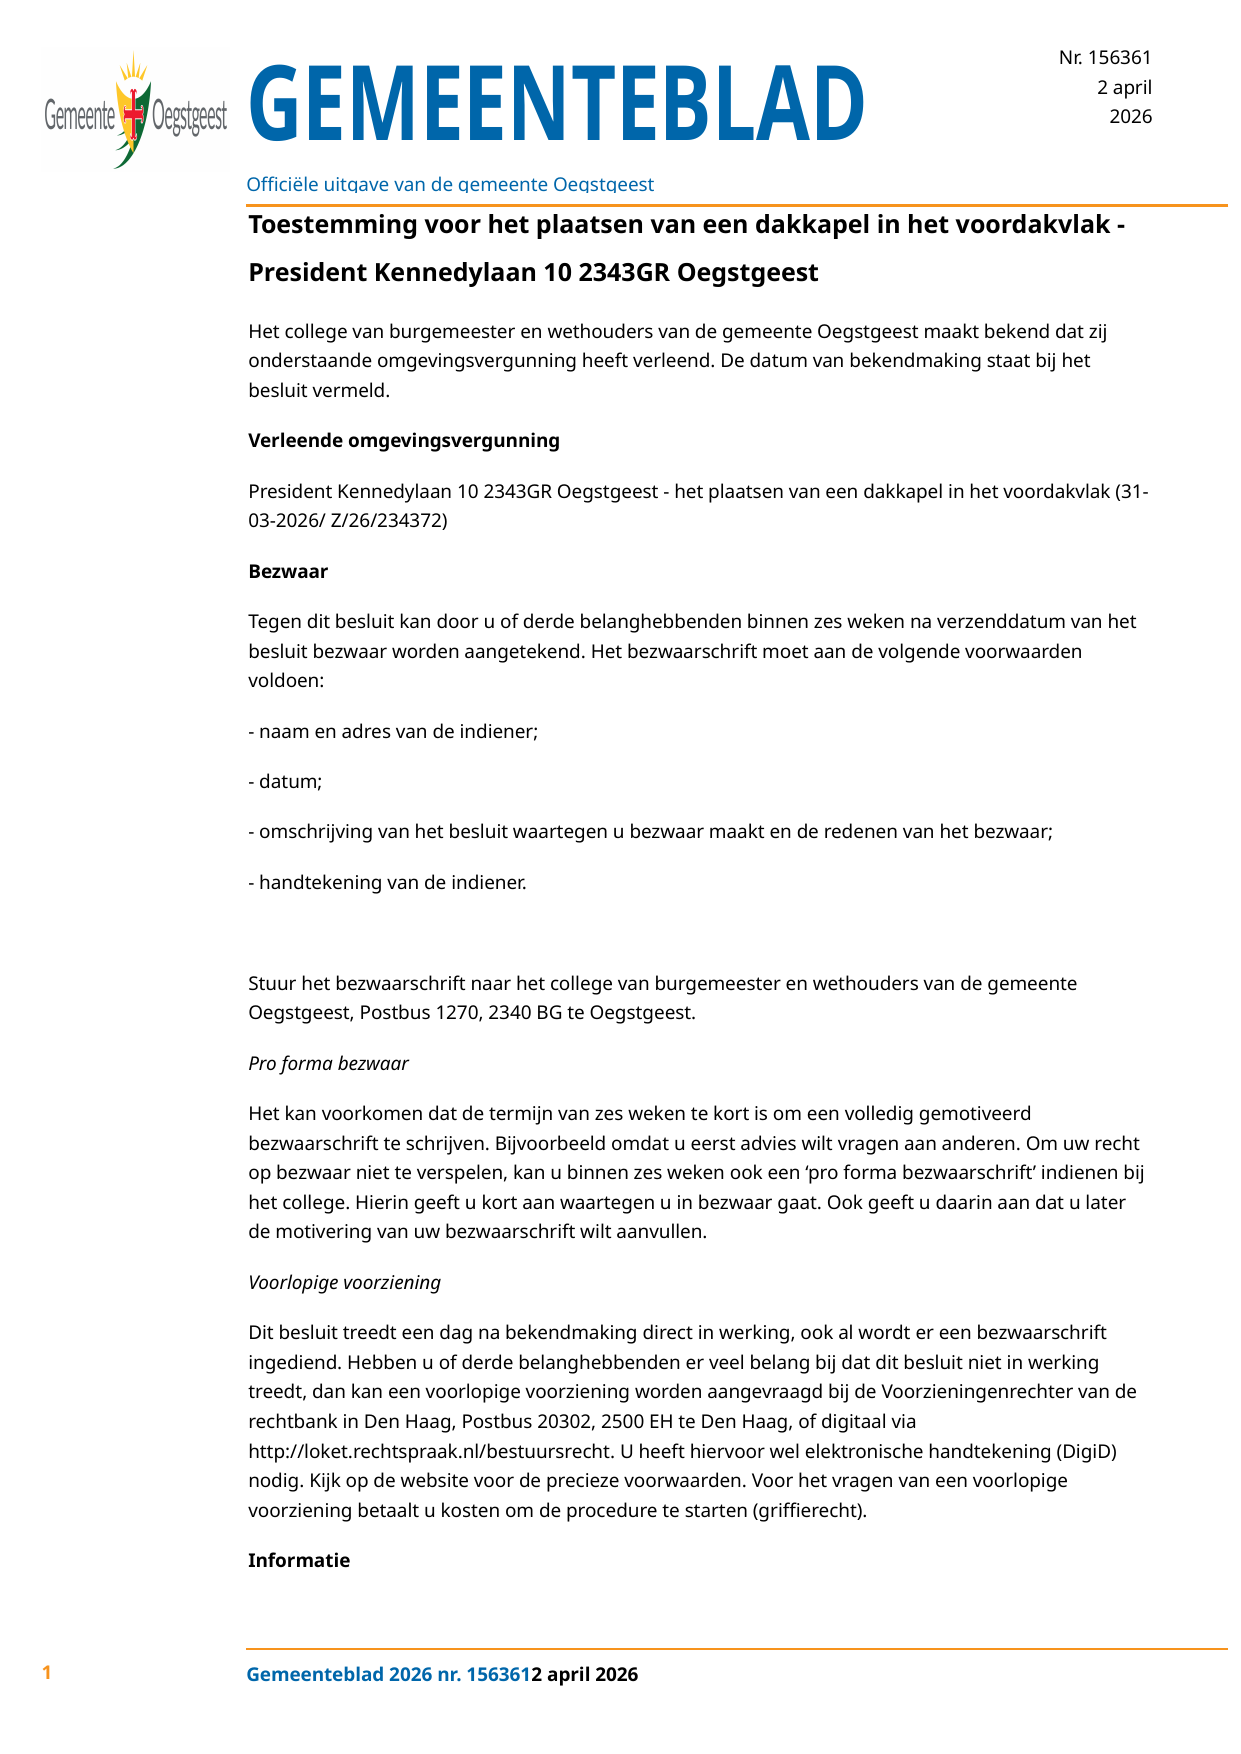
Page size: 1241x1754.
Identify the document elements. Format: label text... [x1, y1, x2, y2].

text - naam en adres van de indiener; [248, 718, 1152, 744]
text Bezwaar [248, 558, 1152, 584]
text Voorlopige voorziening [248, 1269, 1152, 1295]
text Pro forma bezwaar [248, 1050, 1152, 1076]
text Stuur het bezwaarschrift naar het college van burgemeester en wethouders van de gemeente Oegstgeest, Postbus 1270, 2340 BG te Oegstgeest. [248, 970, 1152, 1025]
picture [41, 47, 231, 172]
text Tegen dit besluit kan door u of derde belanghebbenden binnen zes weken na verzenddatum van het besluit bezwaar worden aangetekend. Het bezwaarschrift moet aan de volgende voorwaarden voldoen: [248, 608, 1152, 693]
text Het kan voorkomen dat de termijn van zes weken te kort is om een volledig gemotiveerd bezwaarschrift te schrijven. Bijvoorbeeld omdat u eerst advies wilt vragen aan anderen. Om uw recht op bezwaar niet te verspelen, kan u binnen zes weken ook een ‘pro forma bezwaarschrift’ indienen bij het college. Hierin geeft u kort aan waartegen u in bezwaar gaat. Ook geeft u daarin aan dat u later de motivering van uw bezwaarschrift wilt aanvullen. [248, 1100, 1152, 1244]
text - datum; [248, 768, 1152, 794]
text Toestemming voor het plaatsen van een dakkapel in het voordakvlak - President Kennedylaan 10 2343GR Oegstgeest [248, 207, 1152, 288]
text - omschrijving van het besluit waartegen u bezwaar maakt en de redenen van het bezwaar; [248, 819, 1152, 844]
text Het college van burgemeester en wethouders van de gemeente Oegstgeest maakt bekend dat zij onderstaande omgevingsvergunning heeft verleend. De datum van bekendmaking staat bij het besluit vermeld. [248, 318, 1152, 403]
text Dit besluit treedt een dag na bekendmaking direct in werking, ook al wordt er een bezwaarschrift ingediend. Hebben u of derde belanghebbenden er veel belang bij dat dit besluit niet in werking treedt, dan kan een voorlopige voorziening worden aangevraagd bij de Voorzieningenrechter van de rechtbank in Den Haag, Postbus 20302, 2500 EH te Den Haag, of digitaal via http://loket.rechtspraak.nl/bestuursrecht. U heeft hiervoor wel elektronische handtekening (DigiD) nodig. Kijk op de website voor de precieze voorwaarden. Voor het vragen van een voorlopige voorziening betaalt u kosten om de procedure te starten (griffierecht). [248, 1319, 1152, 1523]
text President Kennedylaan 10 2343GR Oegstgeest - het plaatsen van een dakkapel in het voordakvlak (31-03-2026/ Z/26/234372) [248, 478, 1152, 533]
text Verleende omgevingsvergunning [248, 427, 1152, 453]
text - handtekening van de indiener. [248, 869, 1152, 895]
text Informatie [248, 1547, 1152, 1573]
